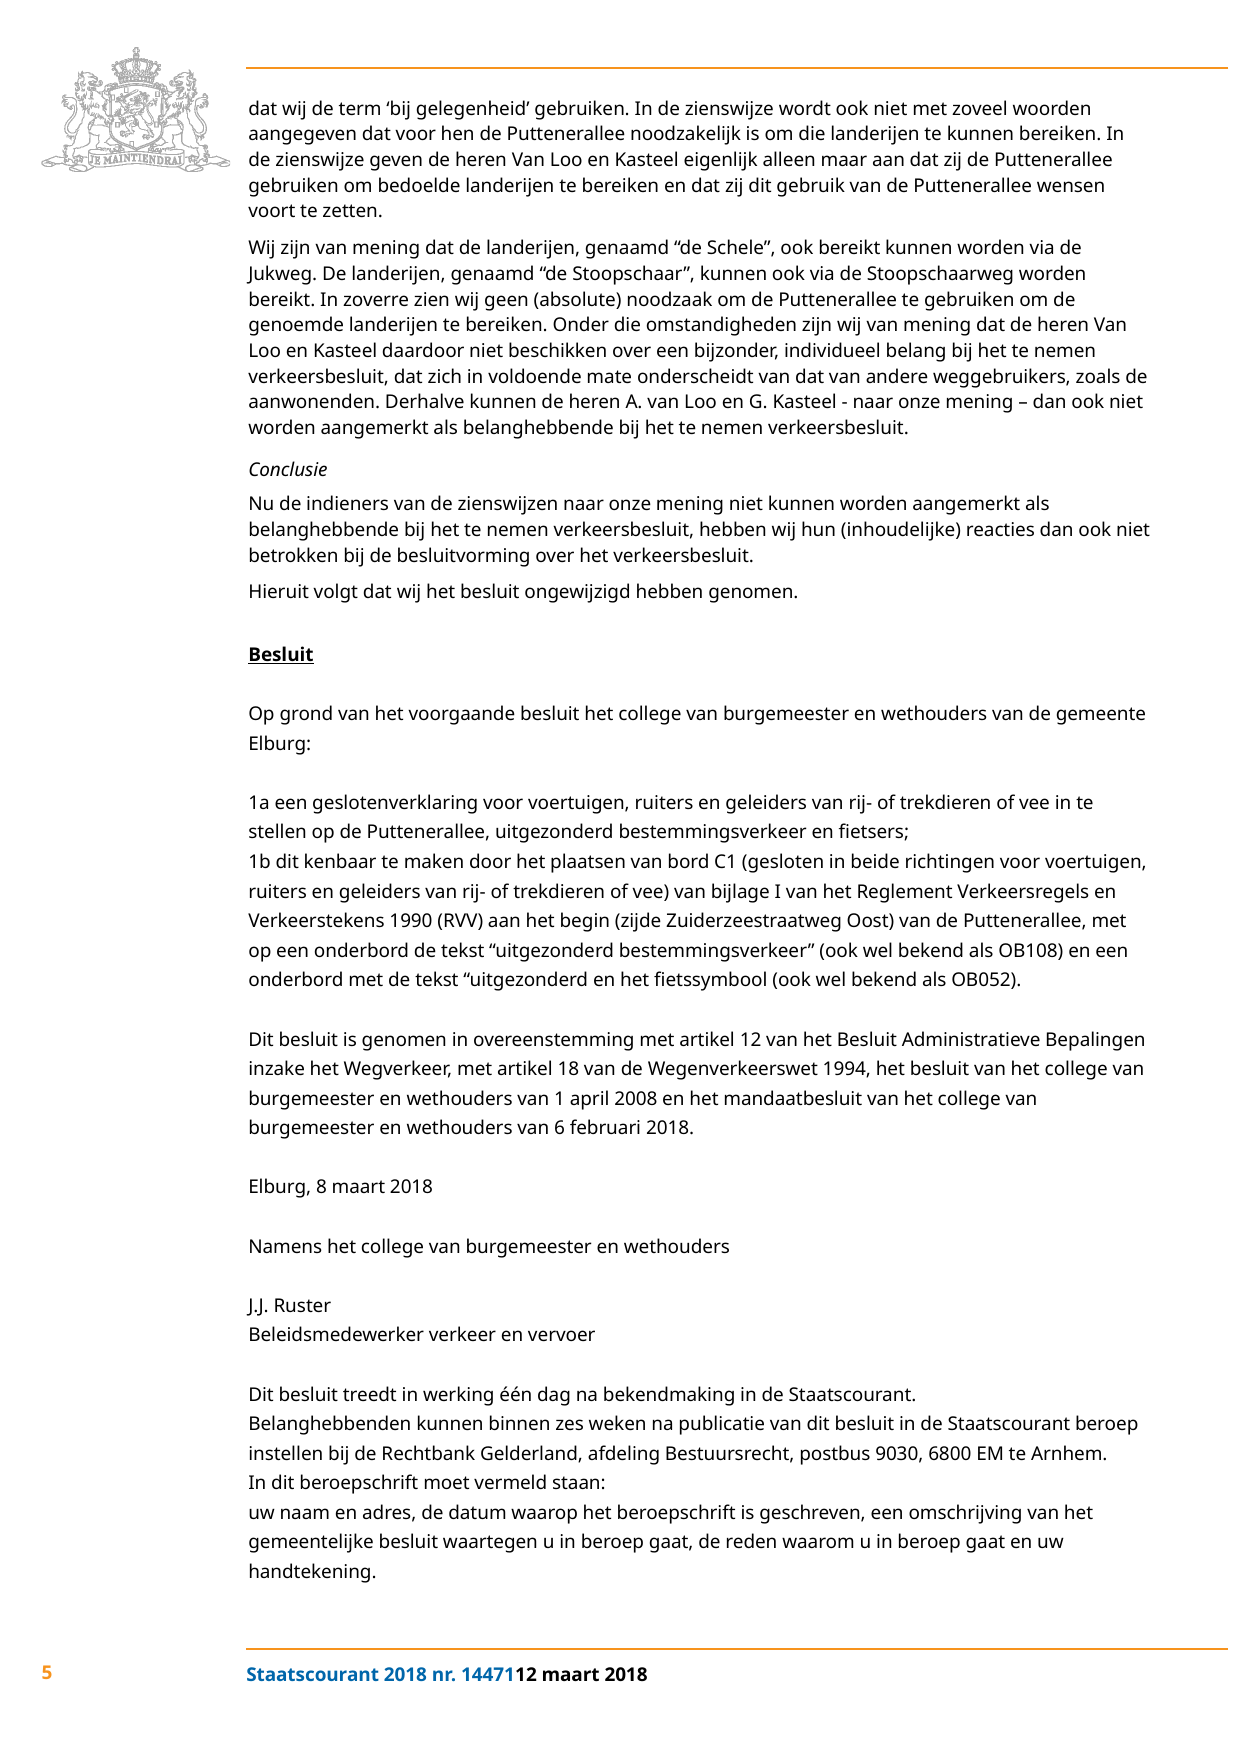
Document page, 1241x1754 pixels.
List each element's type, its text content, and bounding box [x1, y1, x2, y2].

text Conclusie [248, 456, 1152, 482]
text uw naam en adres, de datum waarop het beroepschrift is geschreven, een omschrijving van het gemeentelijke besluit waartegen u in beroep gaat, de reden waarom u in beroep gaat en uw handtekening. [248, 1499, 1152, 1584]
text Op grond van het voorgaande besluit het college van burgemeester en wethouders van de gemeente Elburg: [248, 700, 1152, 756]
text J.J. Ruster [248, 1292, 1152, 1318]
text dat wij de term ‘bij gelegenheid’ gebruiken. In de zienswijze wordt ook niet met zoveel woorden aangegeven dat voor hen de Puttenerallee noodzakelijk is om die landerijen te kunnen bereiken. In de zienswijze geven de heren Van Loo en Kasteel eigenlijk alleen maar aan dat zij de Puttenerallee gebruiken om bedoelde landerijen te bereiken en dat zij dit gebruik van de Puttenerallee wensen voort te zetten. [248, 95, 1152, 223]
text Dit besluit treedt in werking één dag na bekendmaking in de Staatscourant. [248, 1381, 1152, 1407]
text In dit beroepschrift moet vermeld staan: [248, 1469, 1152, 1495]
text Besluit [248, 641, 1152, 667]
text Wij zijn van mening dat de landerijen, genaamd “de Schele”, ook bereikt kunnen worden via de Jukweg. De landerijen, genaamd “de Stoopschaar”, kunnen ook via de Stoopschaarweg worden bereikt. In zoverre zien wij geen (absolute) noodzaak om de Puttenerallee te gebruiken om de genoemde landerijen te bereiken. Onder die omstandigheden zijn wij van mening dat de heren Van Loo en Kasteel daardoor niet beschikken over een bijzonder, individueel belang bij het te nemen verkeersbesluit, dat zich in voldoende mate onderscheidt van dat van andere weggebruikers, zoals de aanwonenden. Derhalve kunnen de heren A. van Loo en G. Kasteel - naar onze mening – dan ook niet worden aangemerkt als belanghebbende bij het te nemen verkeersbesluit. [248, 234, 1152, 440]
text 1a een geslotenverklaring voor voertuigen, ruiters en geleiders van rij- of trekdieren of vee in te stellen op de Puttenerallee, uitgezonderd bestemmingsverkeer en fietsers; [248, 789, 1152, 844]
text Beleidsmedewerker verkeer en vervoer [248, 1322, 1152, 1347]
text Dit besluit is genomen in overeenstemming met artikel 12 van het Besluit Administratieve Bepalingen inzake het Wegverkeer, met artikel 18 van de Wegenverkeerswet 1994, het besluit van het college van burgemeester en wethouders van 1 april 2008 en het mandaatbesluit van het college van burgemeester en wethouders van 6 februari 2018. [248, 1026, 1152, 1140]
text Belanghebbenden kunnen binnen zes weken na publicatie van dit besluit in de Staatscourant beroep instellen bij de Rechtbank Gelderland, afdeling Bestuursrecht, postbus 9030, 6800 EM te Arnhem. [248, 1410, 1152, 1466]
text 1b dit kenbaar te maken door het plaatsen van bord C1 (gesloten in beide richtingen voor voertuigen, ruiters en geleiders van rij- of trekdieren of vee) van bijlage I van het Reglement Verkeersregels en Verkeerstekens 1990 (RVV) aan het begin (zijde Zuiderzeestraatweg Oost) van de Puttenerallee, met op een onderbord de tekst “uitgezonderd bestemmingsverkeer” (ook wel bekend als OB108) en een onderbord met de tekst “uitgezonderd en het fietssymbool (ook wel bekend als OB052). [248, 848, 1152, 992]
text Nu de indieners van de zienswijzen naar onze mening niet kunnen worden aangemerkt als belanghebbende bij het te nemen verkeersbesluit, hebben wij hun (inhoudelijke) reacties dan ook niet betrokken bij de besluitvorming over het verkeersbesluit. [248, 490, 1152, 568]
text Hieruit volgt dat wij het besluit ongewijzigd hebben genomen. [248, 578, 1152, 604]
picture [41, 47, 231, 172]
text Namens het college van burgemeester en wethouders [248, 1233, 1152, 1259]
text Elburg, 8 maart 2018 [248, 1174, 1152, 1199]
